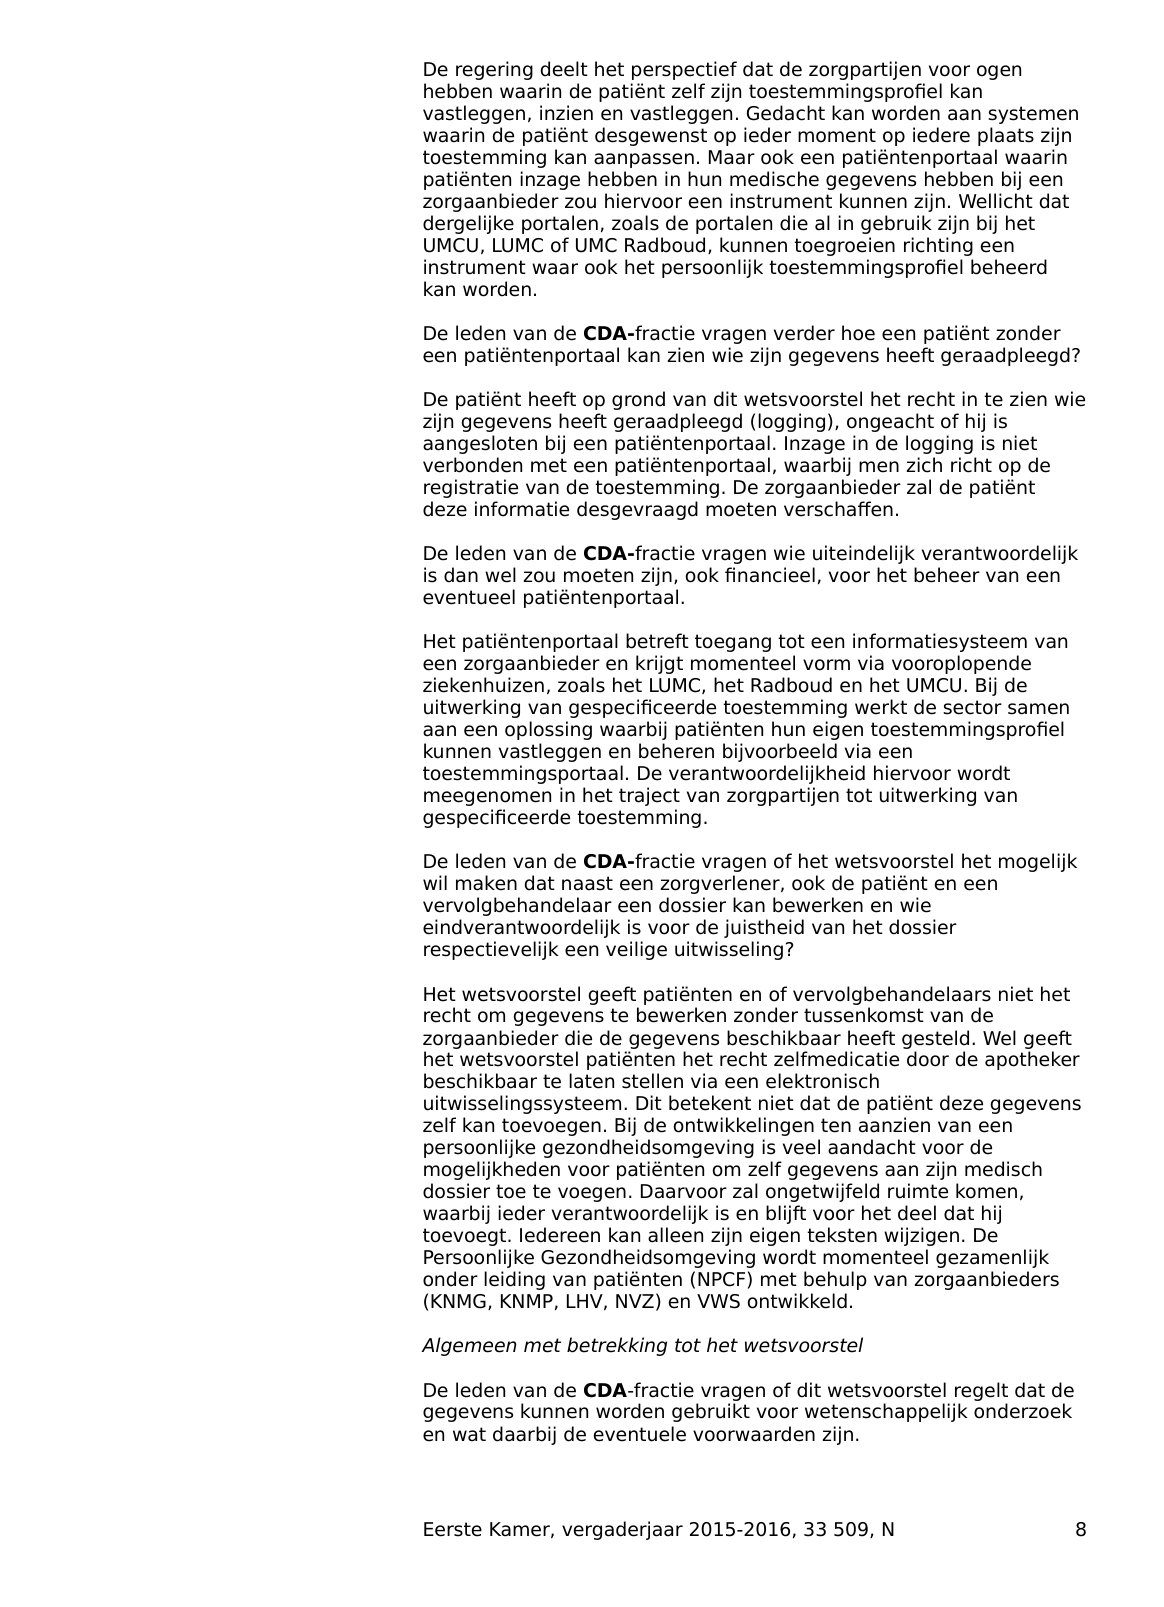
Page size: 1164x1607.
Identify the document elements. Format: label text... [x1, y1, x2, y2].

subtitle Algemeen met betrekking tot het wetsvoorstel [422, 1335, 1087, 1357]
text De leden van de CDA-fractie vragen verder hoe een patiënt zonder een patiëntenportaal kan zien wie zijn gegevens heeft geraadpleegd? [422, 323, 1087, 367]
text De leden van de CDA-fractie vragen wie uiteindelijk verantwoordelijk is dan wel zou moeten zijn, ook financieel, voor het beheer van een eventueel patiëntenportaal. [422, 543, 1087, 609]
text Het patiëntenportaal betreft toegang tot een informatiesysteem van een zorgaanbieder en krijgt momenteel vorm via vooroplopende ziekenhuizen, zoals het LUMC, het Radboud en het UMCU. Bij de uitwerking van gespecificeerde toestemming werkt de sector samen aan een oplossing waarbij patiënten hun eigen toestemmingsprofiel kunnen vastleggen en beheren bijvoorbeeld via een toestemmingsportaal. De verantwoordelijkheid hiervoor wordt meegenomen in het traject van zorgpartijen tot uitwerking van gespecificeerde toestemming. [422, 631, 1087, 829]
text De regering deelt het perspectief dat de zorgpartijen voor ogen hebben waarin de patiënt zelf zijn toestemmingsprofiel kan vastleggen, inzien en vastleggen. Gedacht kan worden aan systemen waarin de patiënt desgewenst op ieder moment op iedere plaats zijn toestemming kan aanpassen. Maar ook een patiëntenportaal waarin patiënten inzage hebben in hun medische gegevens hebben bij een zorgaanbieder zou hiervoor een instrument kunnen zijn. Wellicht dat dergelijke portalen, zoals de portalen die al in gebruik zijn bij het UMCU, LUMC of UMC Radboud, kunnen toegroeien richting een instrument waar ook het persoonlijk toestemmingsprofiel beheerd kan worden. [422, 59, 1087, 301]
text De leden van de CDA-fractie vragen of dit wetsvoorstel regelt dat de gegevens kunnen worden gebruikt voor wetenschappelijk onderzoek en wat daarbij de eventuele voorwaarden zijn. [422, 1379, 1087, 1445]
text De patiënt heeft op grond van dit wetsvoorstel het recht in te zien wie zijn gegevens heeft geraadpleegd (logging), ongeacht of hij is aangesloten bij een patiëntenportaal. Inzage in de logging is niet verbonden met een patiëntenportaal, waarbij men zich richt op de registratie van de toestemming. De zorgaanbieder zal de patiënt deze informatie desgevraagd moeten verschaffen. [422, 389, 1087, 521]
text Het wetsvoorstel geeft patiënten en of vervolgbehandelaars niet het recht om gegevens te bewerken zonder tussenkomst van de zorgaanbieder die de gegevens beschikbaar heeft gesteld. Wel geeft het wetsvoorstel patiënten het recht zelfmedicatie door de apotheker beschikbaar te laten stellen via een elektronisch uitwisselingssysteem. Dit betekent niet dat de patiënt deze gegevens zelf kan toevoegen. Bij de ontwikkelingen ten aanzien van een persoonlijke gezondheidsomgeving is veel aandacht voor de mogelijkheden voor patiënten om zelf gegevens aan zijn medisch dossier toe te voegen. Daarvoor zal ongetwijfeld ruimte komen, waarbij ieder verantwoordelijk is en blijft voor het deel dat hij toevoegt. Iedereen kan alleen zijn eigen teksten wijzigen. De Persoonlijke Gezondheidsomgeving wordt momenteel gezamenlijk onder leiding van patiënten (NPCF) met behulp van zorgaanbieders (KNMG, KNMP, LHV, NVZ) en VWS ontwikkeld. [422, 983, 1087, 1313]
text De leden van de CDA-fractie vragen of het wetsvoorstel het mogelijk wil maken dat naast een zorgverlener, ook de patiënt en een vervolgbehandelaar een dossier kan bewerken en wie eindverantwoordelijk is voor de juistheid van het dossier respectievelijk een veilige uitwisseling? [422, 851, 1087, 961]
